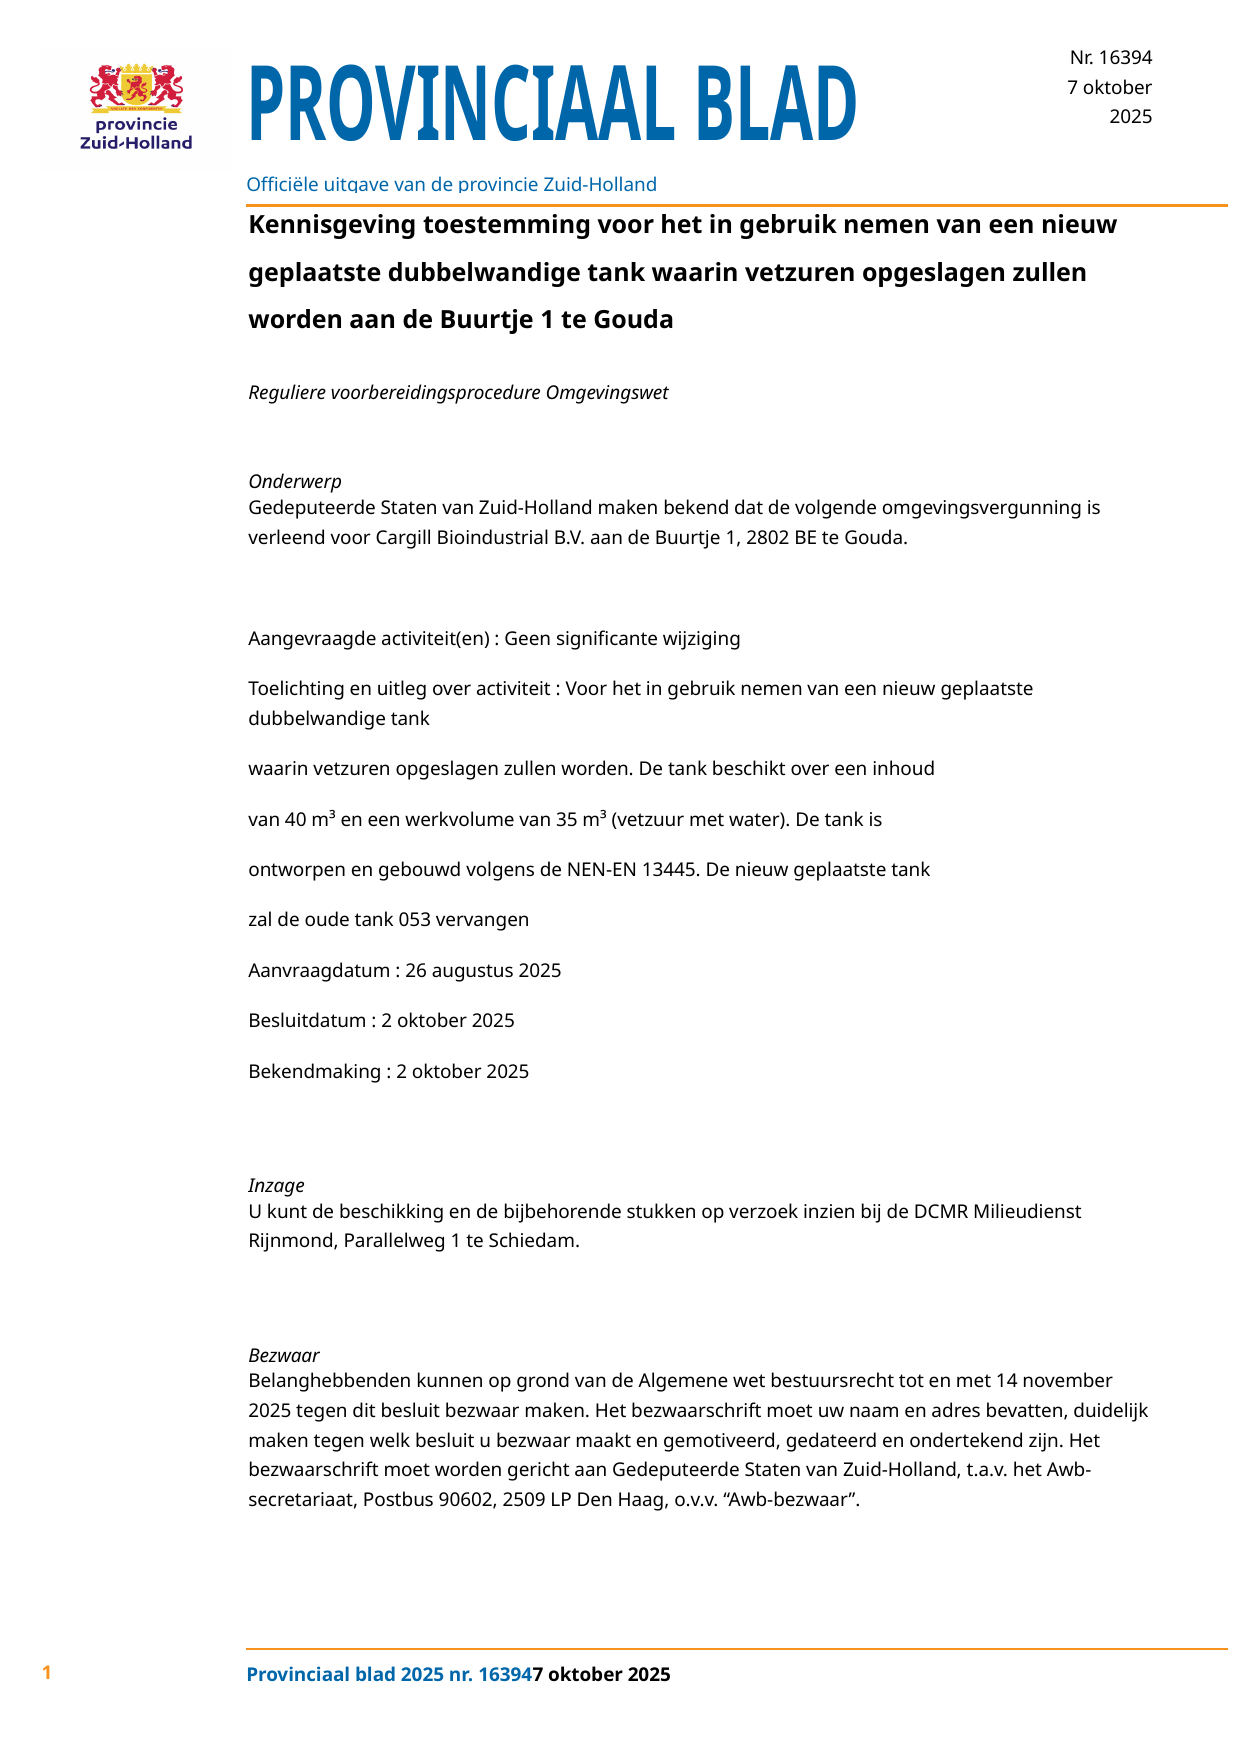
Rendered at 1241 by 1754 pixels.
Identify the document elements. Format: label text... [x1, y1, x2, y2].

text Bezwaar [248, 1342, 1152, 1368]
text U kunt de beschikking en de bijbehorende stukken op verzoek inzien bij de DCMR Milieudienst Rijnmond, Parallelweg 1 te Schiedam. [248, 1198, 1152, 1253]
text van 40 m³ en een werkvolume van 35 m³ (vetzuur met water). De tank is [248, 806, 1152, 831]
text Belanghebbenden kunnen op grond van de Algemene wet bestuursrecht tot en met 14 november 2025 tegen dit besluit bezwaar maken. Het bezwaarschrift moet uw naam en adres bevatten, duidelijk maken tegen welk besluit u bezwaar maakt en gemotiveerd, gedateerd en ondertekend zijn. Het bezwaarschrift moet worden gericht aan Gedeputeerde Staten van Zuid-Holland, t.a.v. het Awb-secretariaat, Postbus 90602, 2509 LP Den Haag, o.v.v. “Awb-bezwaar”. [248, 1368, 1152, 1512]
text Inzage [248, 1172, 1152, 1198]
text Onderwerp [248, 469, 1152, 494]
text Reguliere voorbereidingsprocedure Omgevingswet [248, 379, 1152, 405]
text Aanvraagdatum : 26 augustus 2025 [248, 957, 1152, 983]
text Gedeputeerde Staten van Zuid-Holland maken bekend dat de volgende omgevingsvergunning is verleend voor Cargill Bioindustrial B.V. aan de Buurtje 1, 2802 BE te Gouda. [248, 494, 1152, 550]
picture [41, 47, 231, 172]
text Besluitdatum : 2 oktober 2025 [248, 1007, 1152, 1033]
text Toelichting en uitleg over activiteit : Voor het in gebruik nemen van een nieuw geplaatste dubbelwandige tank [248, 675, 1152, 731]
text Bekendmaking : 2 oktober 2025 [248, 1058, 1152, 1083]
text Aangevraagde activiteit(en) : Geen significante wijziging [248, 625, 1152, 651]
text waarin vetzuren opgeslagen zullen worden. De tank beschikt over een inhoud [248, 755, 1152, 781]
text zal de oude tank 053 vervangen [248, 907, 1152, 932]
text Kennisgeving toestemming voor het in gebruik nemen van een nieuw geplaatste dubbelwandige tank waarin vetzuren opgeslagen zullen worden aan de Buurtje 1 te Gouda [248, 207, 1152, 336]
text ontworpen en gebouwd volgens de NEN-EN 13445. De nieuw geplaatste tank [248, 856, 1152, 882]
